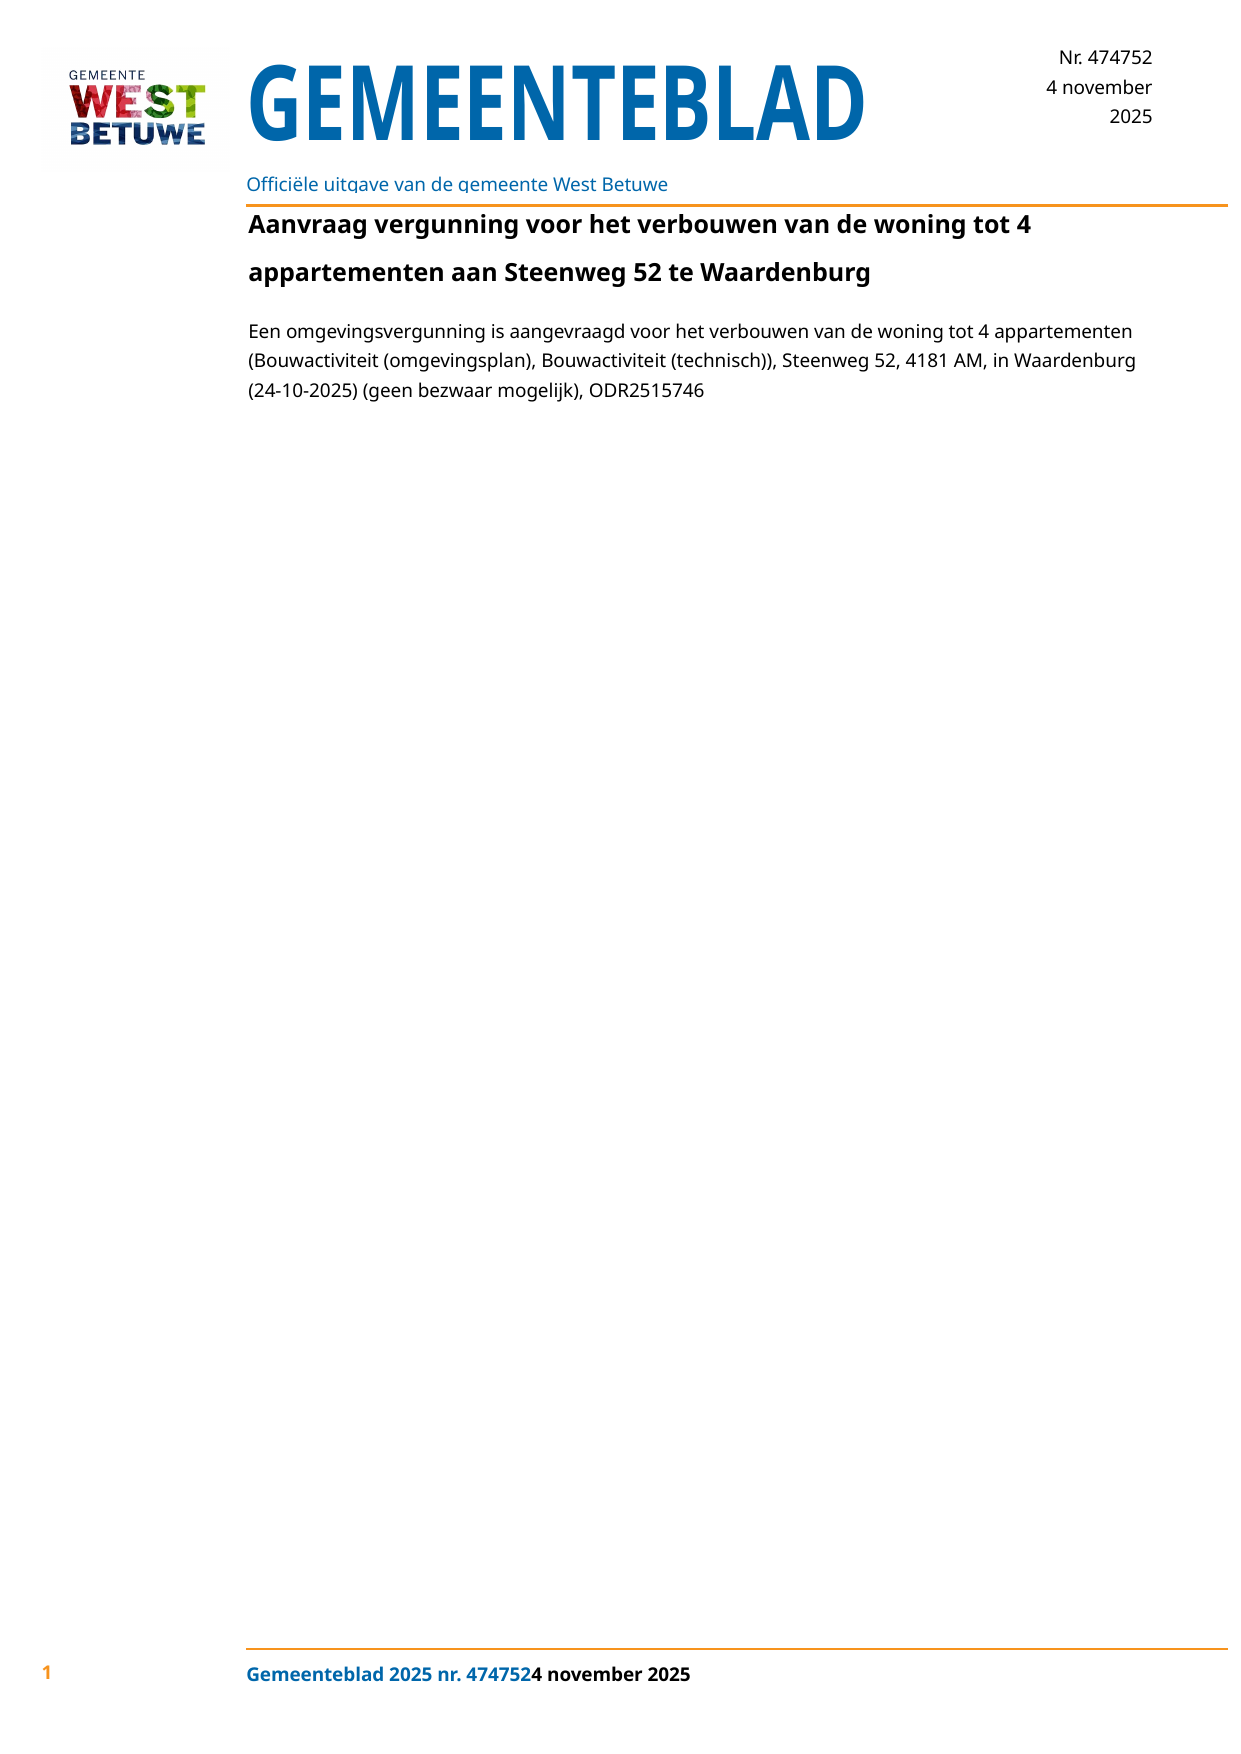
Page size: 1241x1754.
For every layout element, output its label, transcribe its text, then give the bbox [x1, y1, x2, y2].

picture [41, 47, 231, 172]
text Aanvraag vergunning voor het verbouwen van de woning tot 4 appartementen aan Steenweg 52 te Waardenburg [248, 207, 1152, 288]
text Een omgevingsvergunning is aangevraagd voor het verbouwen van de woning tot 4 appartementen (Bouwactiviteit (omgevingsplan), Bouwactiviteit (technisch)), Steenweg 52, 4181 AM, in Waardenburg (24-10-2025) (geen bezwaar mogelijk), ODR2515746 [248, 318, 1152, 403]
